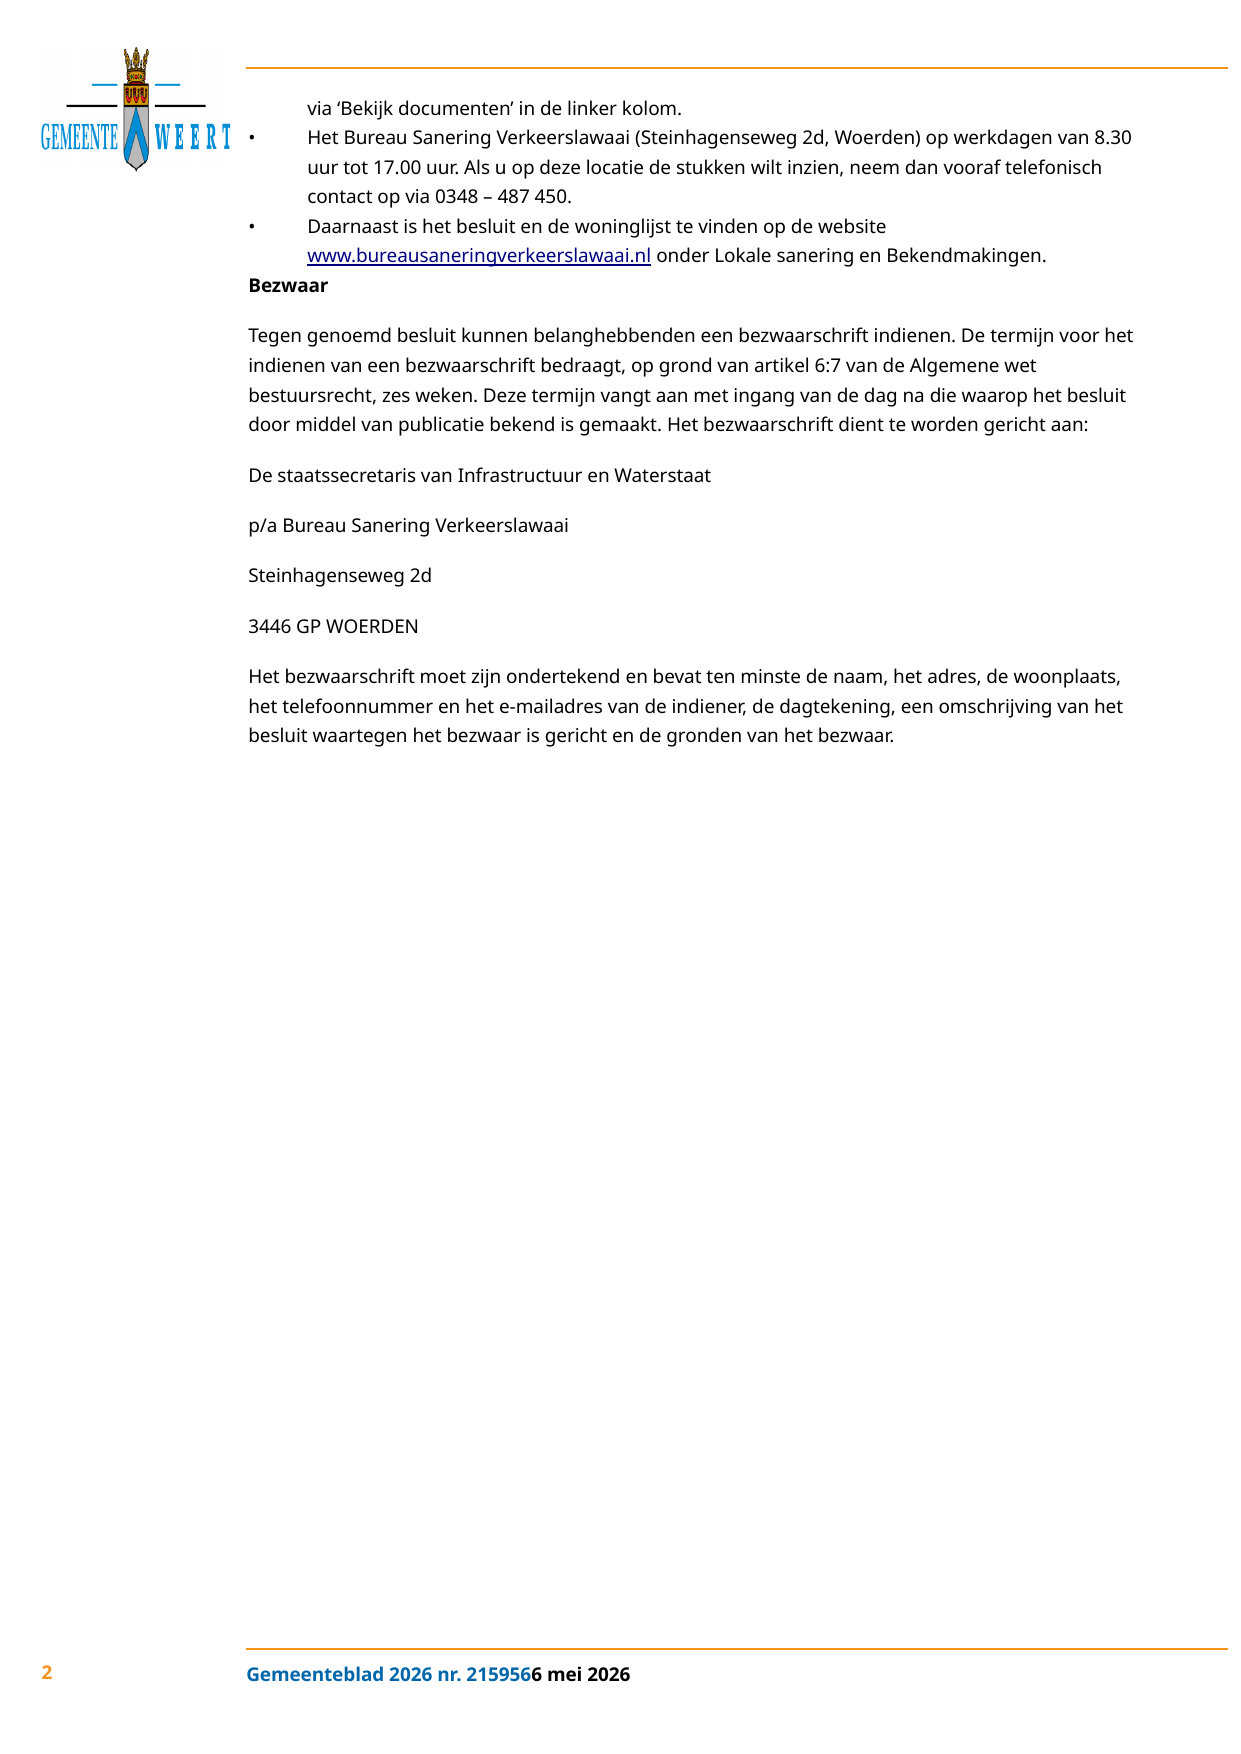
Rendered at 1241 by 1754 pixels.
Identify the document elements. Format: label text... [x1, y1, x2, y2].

list Daarnaast is het besluit en de woninglijst te vinden op de website www.bureausaneringverkeerslawaai.nl onder Lokale sanering en Bekendmakingen. [248, 213, 1152, 268]
list Het Bureau Sanering Verkeerslawaai (Steinhagenseweg 2d, Woerden) op werkdagen van 8.30 uur tot 17.00 uur. Als u op deze locatie de stukken wilt inzien, neem dan vooraf telefonisch contact op via 0348 – 487 450. [248, 124, 1152, 209]
text Het bezwaarschrift moet zijn ondertekend en bevat ten minste de naam, het adres, de woonplaats, het telefoonnummer en het e-mailadres van de indiener, de dagtekening, een omschrijving van het besluit waartegen het bezwaar is gericht en de gronden van het bezwaar. [248, 663, 1152, 748]
text Bezwaar [248, 272, 1152, 298]
text De staatssecretaris van Infrastructuur en Waterstaat [248, 462, 1152, 488]
text p/a Bureau Sanering Verkeerslawaai [248, 512, 1152, 538]
text 3446 GP WOERDEN [248, 613, 1152, 639]
list via ‘Bekijk documenten’ in de linker kolom. [248, 95, 1152, 121]
picture [41, 47, 231, 172]
text Tegen genoemd besluit kunnen belanghebbenden een bezwaarschrift indienen. De termijn voor het indienen van een bezwaarschrift bedraagt, op grond van artikel 6:7 van de Algemene wet bestuursrecht, zes weken. Deze termijn vangt aan met ingang van de dag na die waarop het besluit door middel van publicatie bekend is gemaakt. Het bezwaarschrift dient te worden gericht aan: [248, 323, 1152, 437]
text Steinhagenseweg 2d [248, 563, 1152, 588]
